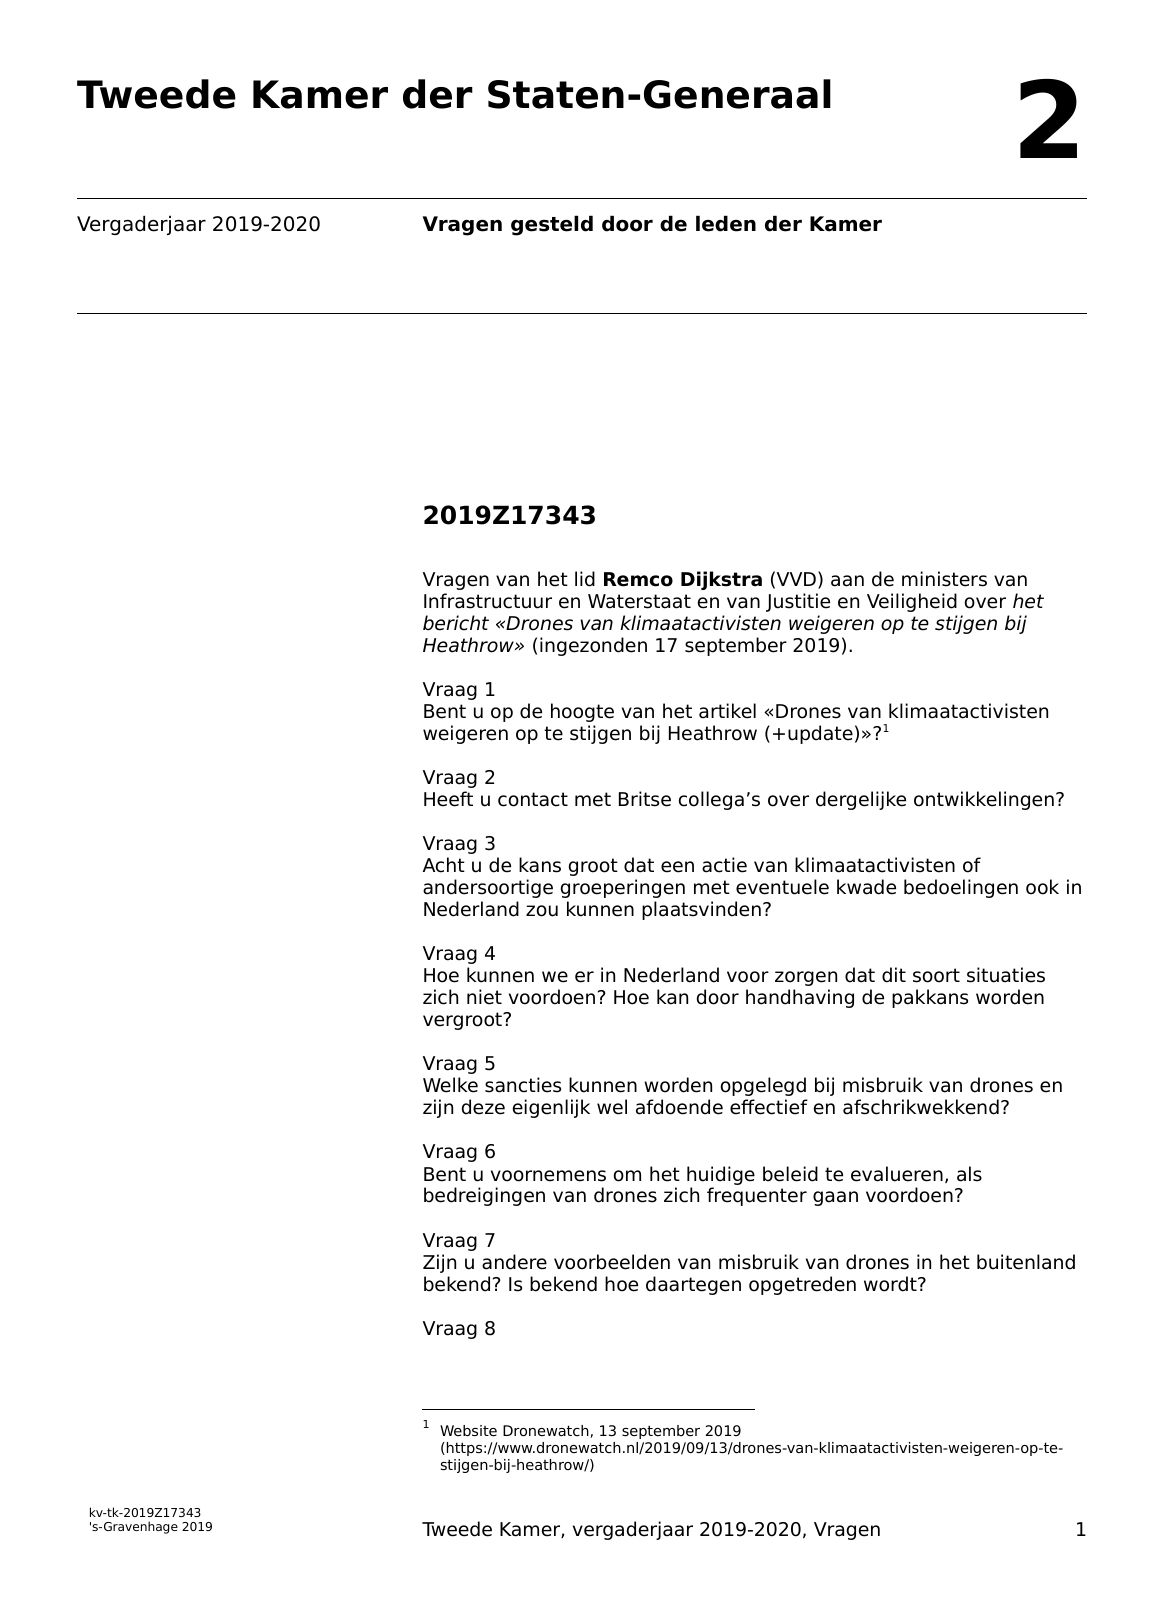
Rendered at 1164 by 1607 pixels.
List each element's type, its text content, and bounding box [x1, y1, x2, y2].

text Bent u op de hoogte van het artikel «Drones van klimaatactivisten weigeren op te stijgen bij Heathrow (+update)»? [422, 701, 1087, 745]
text Website Dronewatch, 13 september 2019 (https://www.dronewatch.nl/2019/09/13/drones-van-klimaatactivisten-weigeren-op-te-stijgen-bij-heathrow/) [422, 1418, 1087, 1474]
text Vragen van het lid Remco Dijkstra (VVD) aan de ministers van Infrastructuur en Waterstaat en van Justitie en Veiligheid over het bericht «Drones van klimaatactivisten weigeren op te stijgen bij Heathrow» (ingezonden 17 september 2019). [422, 569, 1087, 657]
text Heeft u contact met Britse collega’s over dergelijke ontwikkelingen? [422, 789, 1087, 811]
text Hoe kunnen we er in Nederland voor zorgen dat dit soort situaties zich niet voordoen? Hoe kan door handhaving de pakkans worden vergroot? [422, 965, 1087, 1031]
text Vraag 2 [422, 767, 1087, 789]
text Zijn u andere voorbeelden van misbruik van drones in het buitenland bekend? Is bekend hoe daartegen opgetreden wordt? [422, 1252, 1087, 1296]
text Vraag 4 [422, 943, 1087, 965]
text 2019Z17343 [422, 501, 1087, 531]
text Vraag 1 [422, 679, 1087, 701]
table_header Tweede Kamer der Staten-Generaal [77, 59, 886, 198]
text 's-Gravenhage 2019 [88, 1520, 323, 1534]
text Welke sancties kunnen worden opgelegd bij misbruik van drones en zijn deze eigenlijk wel afdoende effectief en afschrikwekkend? [422, 1075, 1087, 1119]
text Vraag 8 [422, 1318, 1087, 1340]
text Vraag 7 [422, 1229, 1087, 1252]
text Bent u voornemens om het huidige beleid te evalueren, als bedreigingen van drones zich frequenter gaan voordoen? [422, 1163, 1087, 1207]
text Acht u de kans groot dat een actie van klimaatactivisten of andersoortige groeperingen met eventuele kwade bedoelingen ook in Nederland zou kunnen plaatsvinden? [422, 855, 1087, 921]
text Vraag 5 [422, 1053, 1087, 1075]
table_cell Vergaderjaar 2019-2020 [77, 199, 422, 313]
table_header 2 [886, 59, 1087, 198]
text kv-tk-2019Z17343 [88, 1506, 323, 1520]
text Vraag 3 [422, 833, 1087, 855]
text Vraag 6 [422, 1141, 1087, 1163]
table_cell Vragen gesteld door de leden der Kamer [422, 199, 1087, 313]
